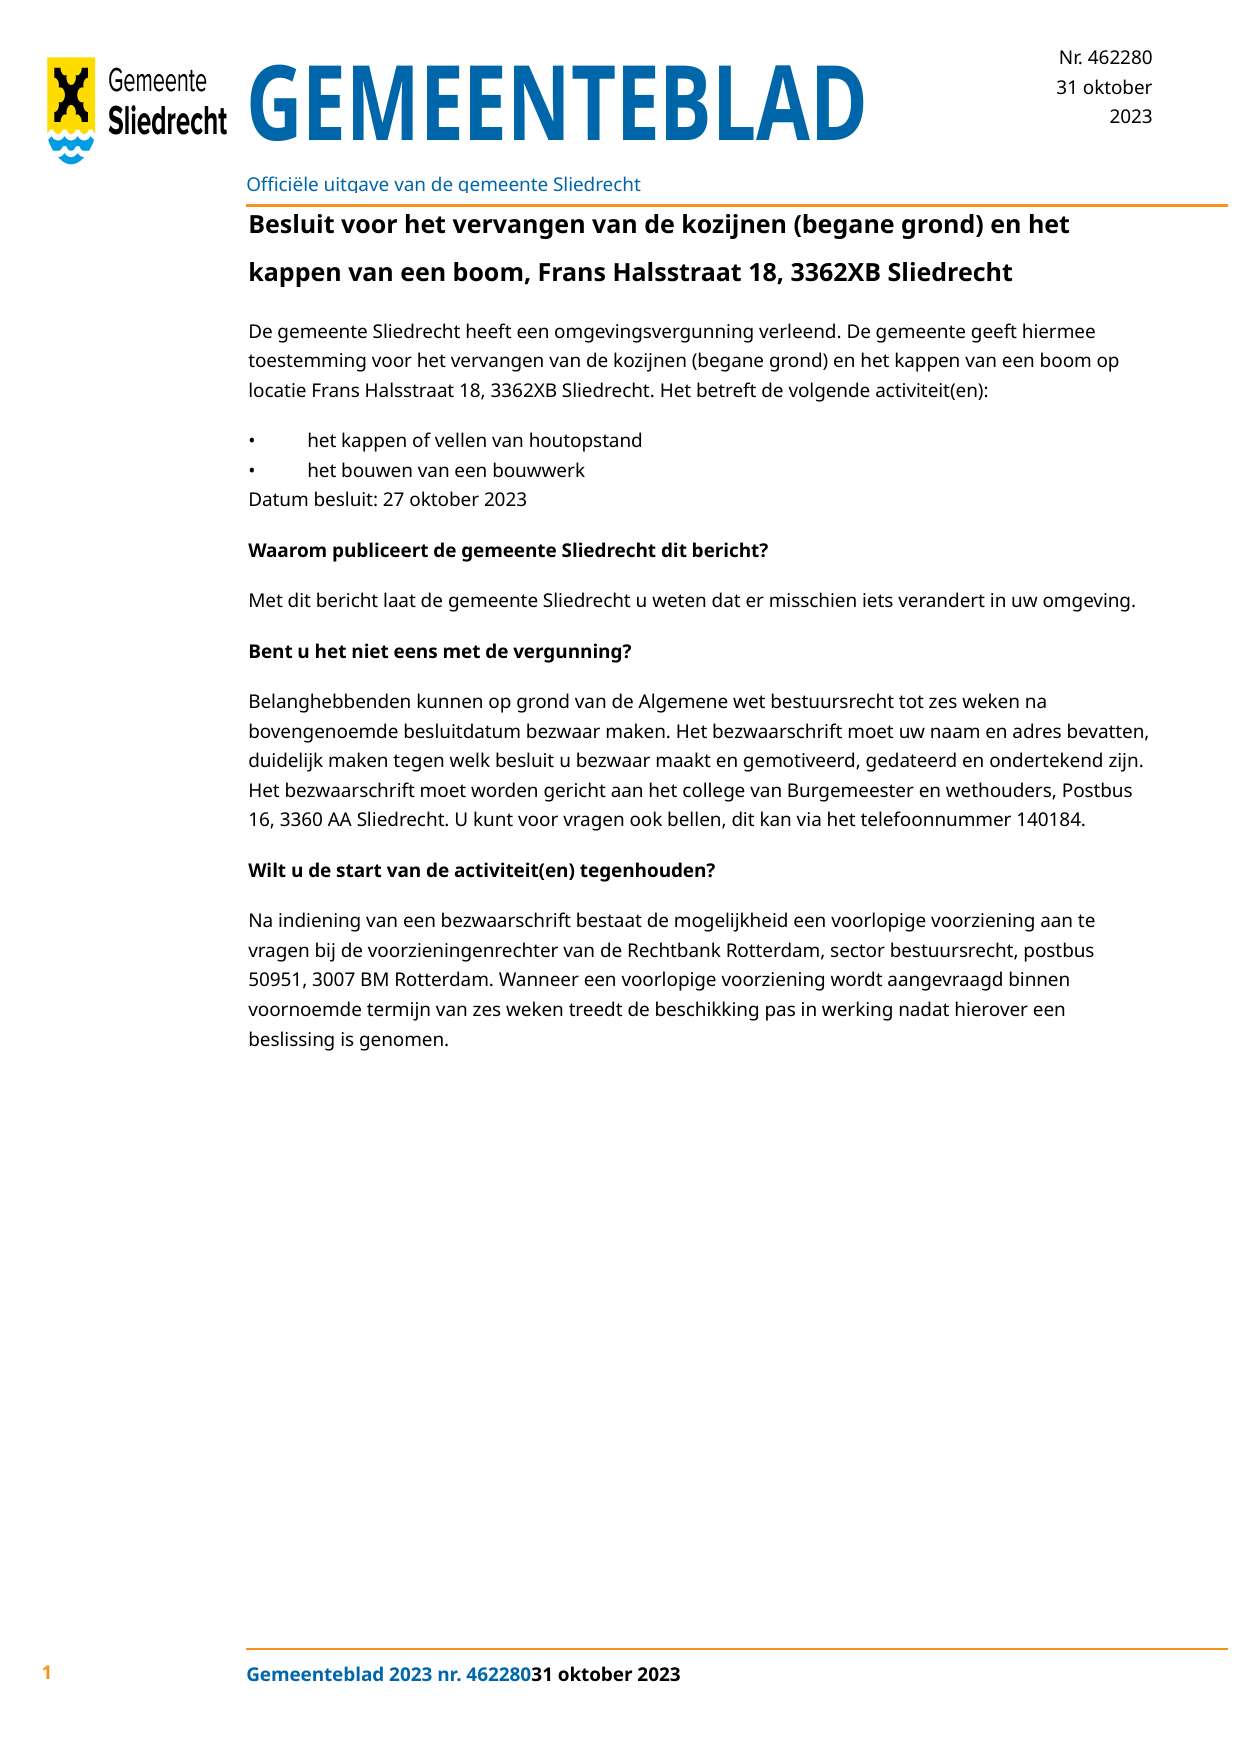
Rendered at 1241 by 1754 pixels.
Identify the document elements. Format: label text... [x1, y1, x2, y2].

text Waarom publiceert de gemeente Sliedrecht dit bericht? [248, 537, 1152, 563]
text Datum besluit: 27 oktober 2023 [248, 487, 1152, 512]
text Met dit bericht laat de gemeente Sliedrecht u weten dat er misschien iets verandert in uw omgeving. [248, 587, 1152, 613]
text De gemeente Sliedrecht heeft een omgevingsvergunning verleend. De gemeente geeft hiermee toestemming voor het vervangen van de kozijnen (begane grond) en het kappen van een boom op locatie Frans Halsstraat 18, 3362XB Sliedrecht. Het betreft de volgende activiteit(en): [248, 318, 1152, 403]
text Bent u het niet eens met de vergunning? [248, 638, 1152, 664]
text Besluit voor het vervangen van de kozijnen (begane grond) en het kappen van een boom, Frans Halsstraat 18, 3362XB Sliedrecht [248, 207, 1152, 288]
list het bouwen van een bouwwerk [248, 457, 1152, 483]
text Na indiening van een bezwaarschrift bestaat de mogelijkheid een voorlopige voorziening aan te vragen bij de voorzieningenrechter van de Rechtbank Rotterdam, sector bestuursrecht, postbus 50951, 3007 BM Rotterdam. Wanneer een voorlopige voorziening wordt aangevraagd binnen voornoemde termijn van zes weken treedt de beschikking pas in werking nadat hierover een beslissing is genomen. [248, 907, 1152, 1052]
text Belanghebbenden kunnen op grond van de Algemene wet bestuursrecht tot zes weken na bovengenoemde besluitdatum bezwaar maken. Het bezwaarschrift moet uw naam en adres bevatten, duidelijk maken tegen welk besluit u bezwaar maakt en gemotiveerd, gedateerd en ondertekend zijn. Het bezwaarschrift moet worden gericht aan het college van Burgemeester en wethouders, Postbus 16, 3360 AA Sliedrecht. U kunt voor vragen ook bellen, dit kan via het telefoonnummer 140184. [248, 688, 1152, 832]
text Wilt u de start van de activiteit(en) tegenhouden? [248, 857, 1152, 883]
list het kappen of vellen van houtopstand [248, 427, 1152, 453]
picture [41, 47, 231, 172]
